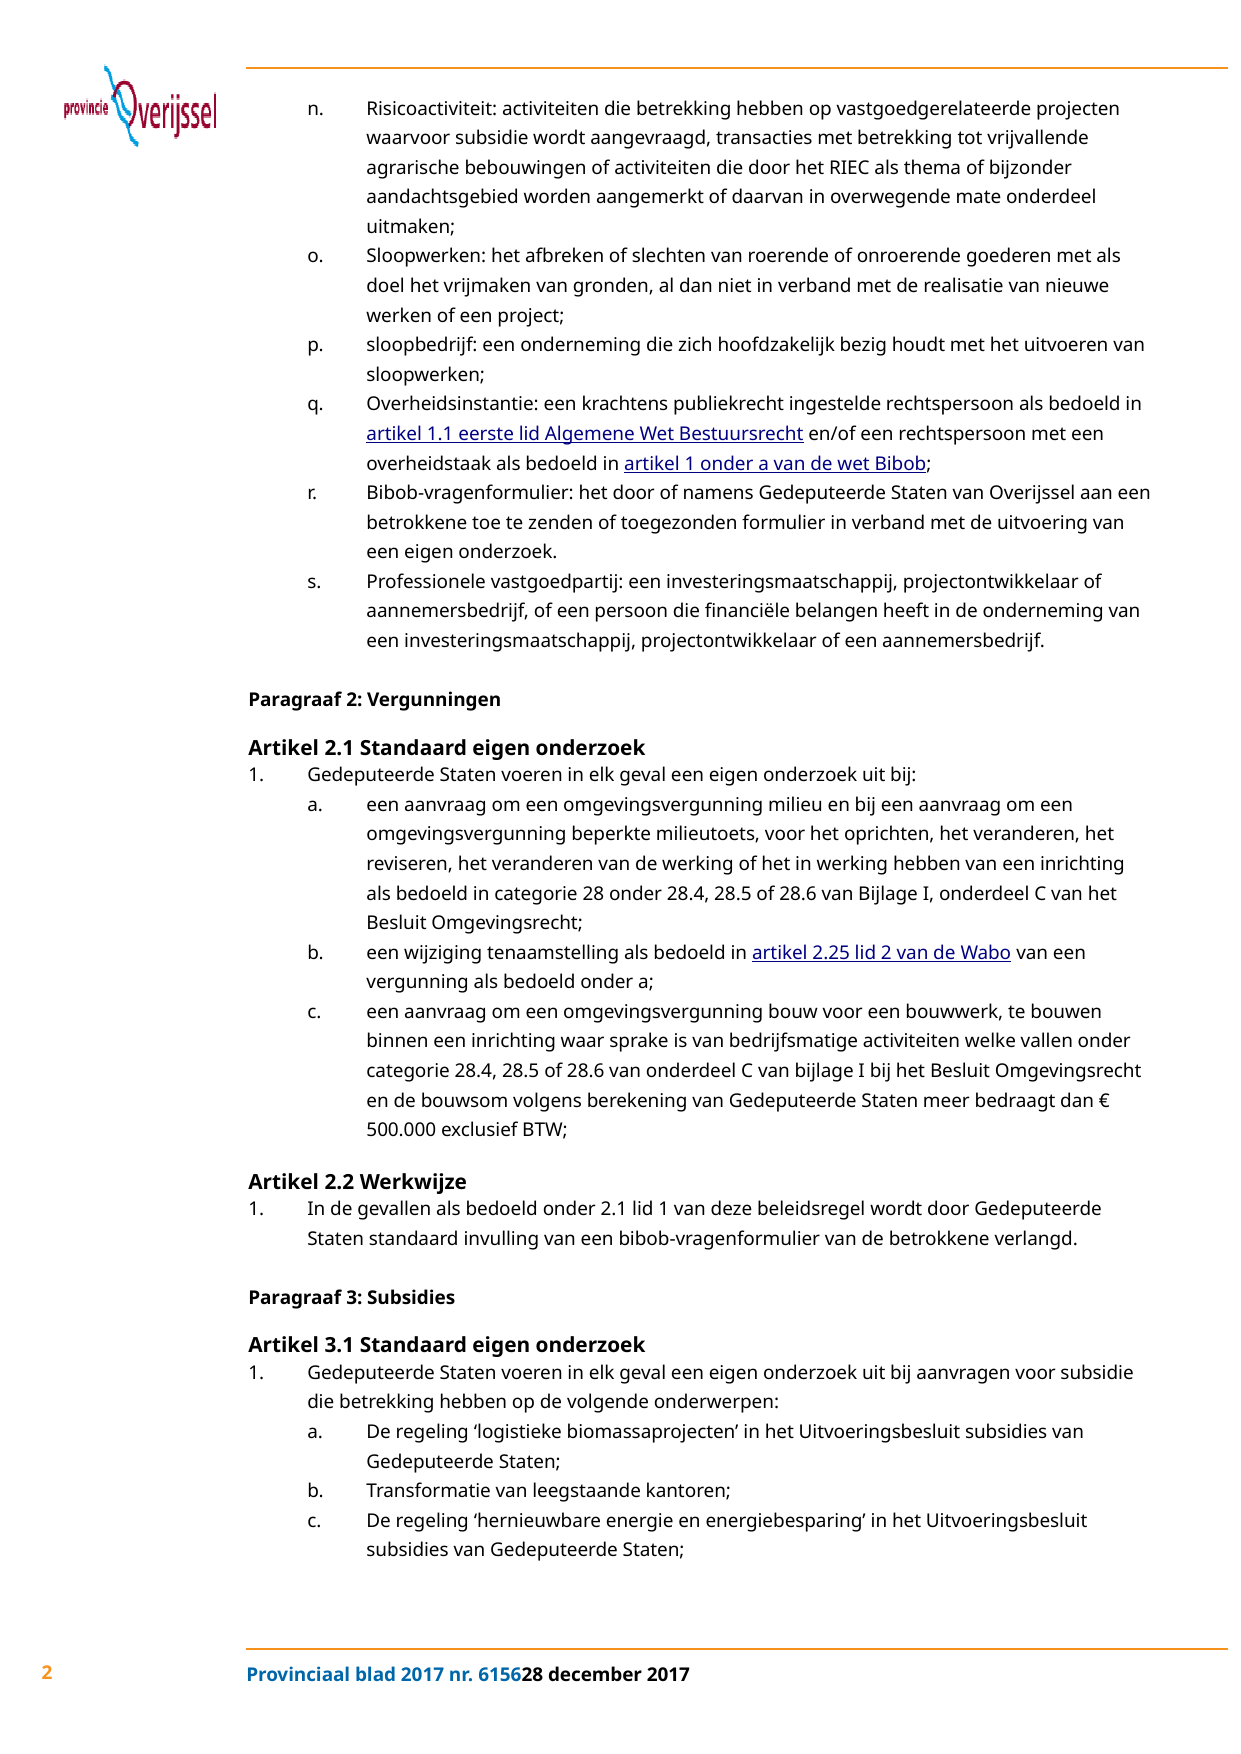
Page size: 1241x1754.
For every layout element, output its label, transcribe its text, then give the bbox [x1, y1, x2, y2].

list De regeling ‘hernieuwbare energie en energiebesparing’ in het Uitvoeringsbesluit subsidies van Gedeputeerde Staten; [307, 1507, 1152, 1562]
list De regeling ‘logistieke biomassaprojecten’ in het Uitvoeringsbesluit subsidies van Gedeputeerde Staten; [307, 1418, 1152, 1473]
list een wijziging tenaamstelling als bedoeld in artikel 2.25 lid 2 van de Wabo van een vergunning als bedoeld onder a; [307, 939, 1152, 994]
text Artikel 3.1 Standaard eigen onderzoek [248, 1331, 1152, 1359]
list een aanvraag om een omgevingsvergunning milieu en bij een aanvraag om een omgevingsvergunning beperkte milieutoets, voor het oprichten, het veranderen, het reviseren, het veranderen van de werking of het in werking hebben van een inrichting als bedoeld in categorie 28 onder 28.4, 28.5 of 28.6 van Bijlage I, onderdeel C van het Besluit Omgevingsrecht; [307, 791, 1152, 935]
list Overheidsinstantie: een krachtens publiekrecht ingestelde rechtspersoon als bedoeld in artikel 1.1 eerste lid Algemene Wet Bestuursrecht en/of een rechtspersoon met een overheidstaak als bedoeld in artikel 1 onder a van de wet Bibob; [307, 391, 1152, 476]
list Gedeputeerde Staten voeren in elk geval een eigen onderzoek uit bij aanvragen voor subsidie die betrekking hebben op de volgende onderwerpen: [248, 1359, 1152, 1414]
text Artikel 2.1 Standaard eigen onderzoek [248, 733, 1152, 761]
picture [41, 47, 231, 172]
text Paragraaf 3: Subsidies [248, 1284, 1152, 1310]
list sloopbedrijf: een onderneming die zich hoofdzakelijk bezig houdt met het uitvoeren van sloopwerken; [307, 331, 1152, 387]
text Artikel 2.2 Werkwijze [248, 1167, 1152, 1195]
list Risicoactiviteit: activiteiten die betrekking hebben op vastgoedgerelateerde projecten waarvoor subsidie wordt aangevraagd, transacties met betrekking tot vrijvallende agrarische bebouwingen of activiteiten die door het RIEC als thema of bijzonder aandachtsgebied worden aangemerkt of daarvan in overwegende mate onderdeel uitmaken; [307, 95, 1152, 239]
list een aanvraag om een omgevingsvergunning bouw voor een bouwwerk, te bouwen binnen een inrichting waar sprake is van bedrijfsmatige activiteiten welke vallen onder categorie 28.4, 28.5 of 28.6 van onderdeel C van bijlage I bij het Besluit Omgevingsrecht en de bouwsom volgens berekening van Gedeputeerde Staten meer bedraagt dan € 500.000 exclusief BTW; [307, 998, 1152, 1142]
list Sloopwerken: het afbreken of slechten van roerende of onroerende goederen met als doel het vrijmaken van gronden, al dan niet in verband met de realisatie van nieuwe werken of een project; [307, 243, 1152, 328]
list Bibob-vragenformulier: het door of namens Gedeputeerde Staten van Overijssel aan een betrokkene toe te zenden of toegezonden formulier in verband met de uitvoering van een eigen onderzoek. [307, 479, 1152, 564]
list Gedeputeerde Staten voeren in elk geval een eigen onderzoek uit bij: [248, 761, 1152, 787]
list Transformatie van leegstaande kantoren; [307, 1477, 1152, 1503]
list In de gevallen als bedoeld onder 2.1 lid 1 van deze beleidsregel wordt door Gedeputeerde Staten standaard invulling van een bibob-vragenformulier van de betrokkene verlangd. [248, 1195, 1152, 1251]
text Paragraaf 2: Vergunningen [248, 686, 1152, 712]
list Professionele vastgoedpartij: een investeringsmaatschappij, projectontwikkelaar of aannemersbedrijf, of een persoon die financiële belangen heeft in de onderneming van een investeringsmaatschappij, projectontwikkelaar of een aannemersbedrijf. [307, 568, 1152, 653]
